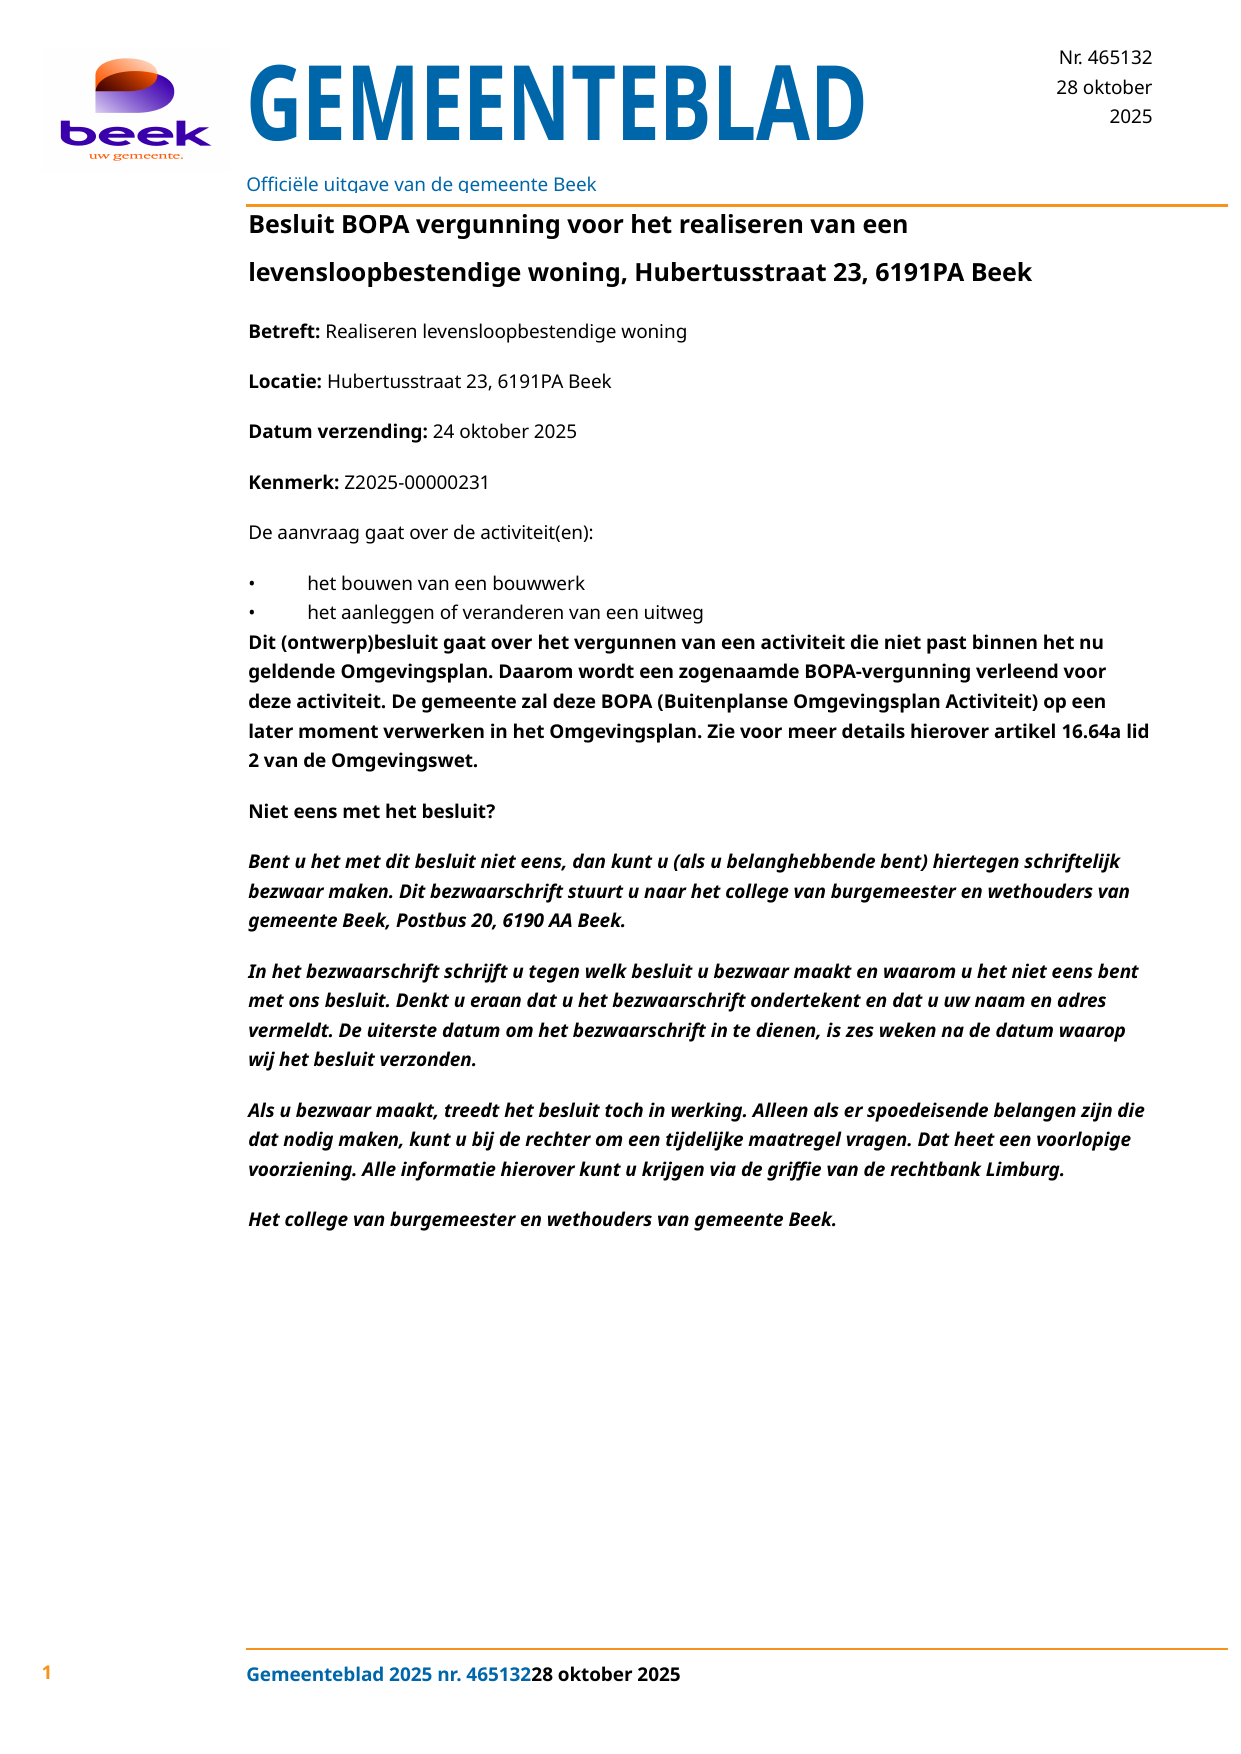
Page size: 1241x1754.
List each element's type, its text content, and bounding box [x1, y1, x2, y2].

text Kenmerk: Z2025-00000231 [248, 469, 1152, 495]
list het bouwen van een bouwwerk [248, 570, 1152, 596]
picture [41, 47, 231, 172]
text Besluit BOPA vergunning voor het realiseren van een levensloopbestendige woning, Hubertusstraat 23, 6191PA Beek [248, 207, 1152, 288]
text Locatie: Hubertusstraat 23, 6191PA Beek [248, 368, 1152, 394]
text Datum verzending: 24 oktober 2025 [248, 419, 1152, 444]
text Betreft: Realiseren levensloopbestendige woning [248, 318, 1152, 344]
text De aanvraag gaat over de activiteit(en): [248, 519, 1152, 545]
text Als u bezwaar maakt, treedt het besluit toch in werking. Alleen als er spoedeisende belangen zijn die dat nodig maken, kunt u bij de rechter om een tijdelijke maatregel vragen. Dat heet een voorlopige voorziening. Alle informatie hierover kunt u krijgen via de griffie van de rechtbank Limburg. [248, 1097, 1152, 1182]
text Dit (ontwerp)besluit gaat over het vergunnen van een activiteit die niet past binnen het nu geldende Omgevingsplan. Daarom wordt een zogenaamde BOPA-vergunning verleend voor deze activiteit. De gemeente zal deze BOPA (Buitenplanse Omgevingsplan Activiteit) op een later moment verwerken in het Omgevingsplan. Zie voor meer details hierover artikel 16.64a lid 2 van de Omgevingswet. [248, 629, 1152, 773]
text In het bezwaarschrift schrijft u tegen welk besluit u bezwaar maakt en waarom u het niet eens bent met ons besluit. Denkt u eraan dat u het bezwaarschrift ondertekent en dat u uw naam en adres vermeldt. De uiterste datum om het bezwaarschrift in te dienen, is zes weken na de datum waarop wij het besluit verzonden. [248, 958, 1152, 1072]
text Niet eens met het besluit? [248, 798, 1152, 824]
list het aanleggen of veranderen van een uitweg [248, 599, 1152, 625]
text Het college van burgemeester en wethouders van gemeente Beek. [248, 1207, 1152, 1232]
text Bent u het met dit besluit niet eens, dan kunt u (als u belanghebbende bent) hiertegen schriftelijk bezwaar maken. Dit bezwaarschrift stuurt u naar het college van burgemeester en wethouders van gemeente Beek, Postbus 20, 6190 AA Beek. [248, 848, 1152, 933]
